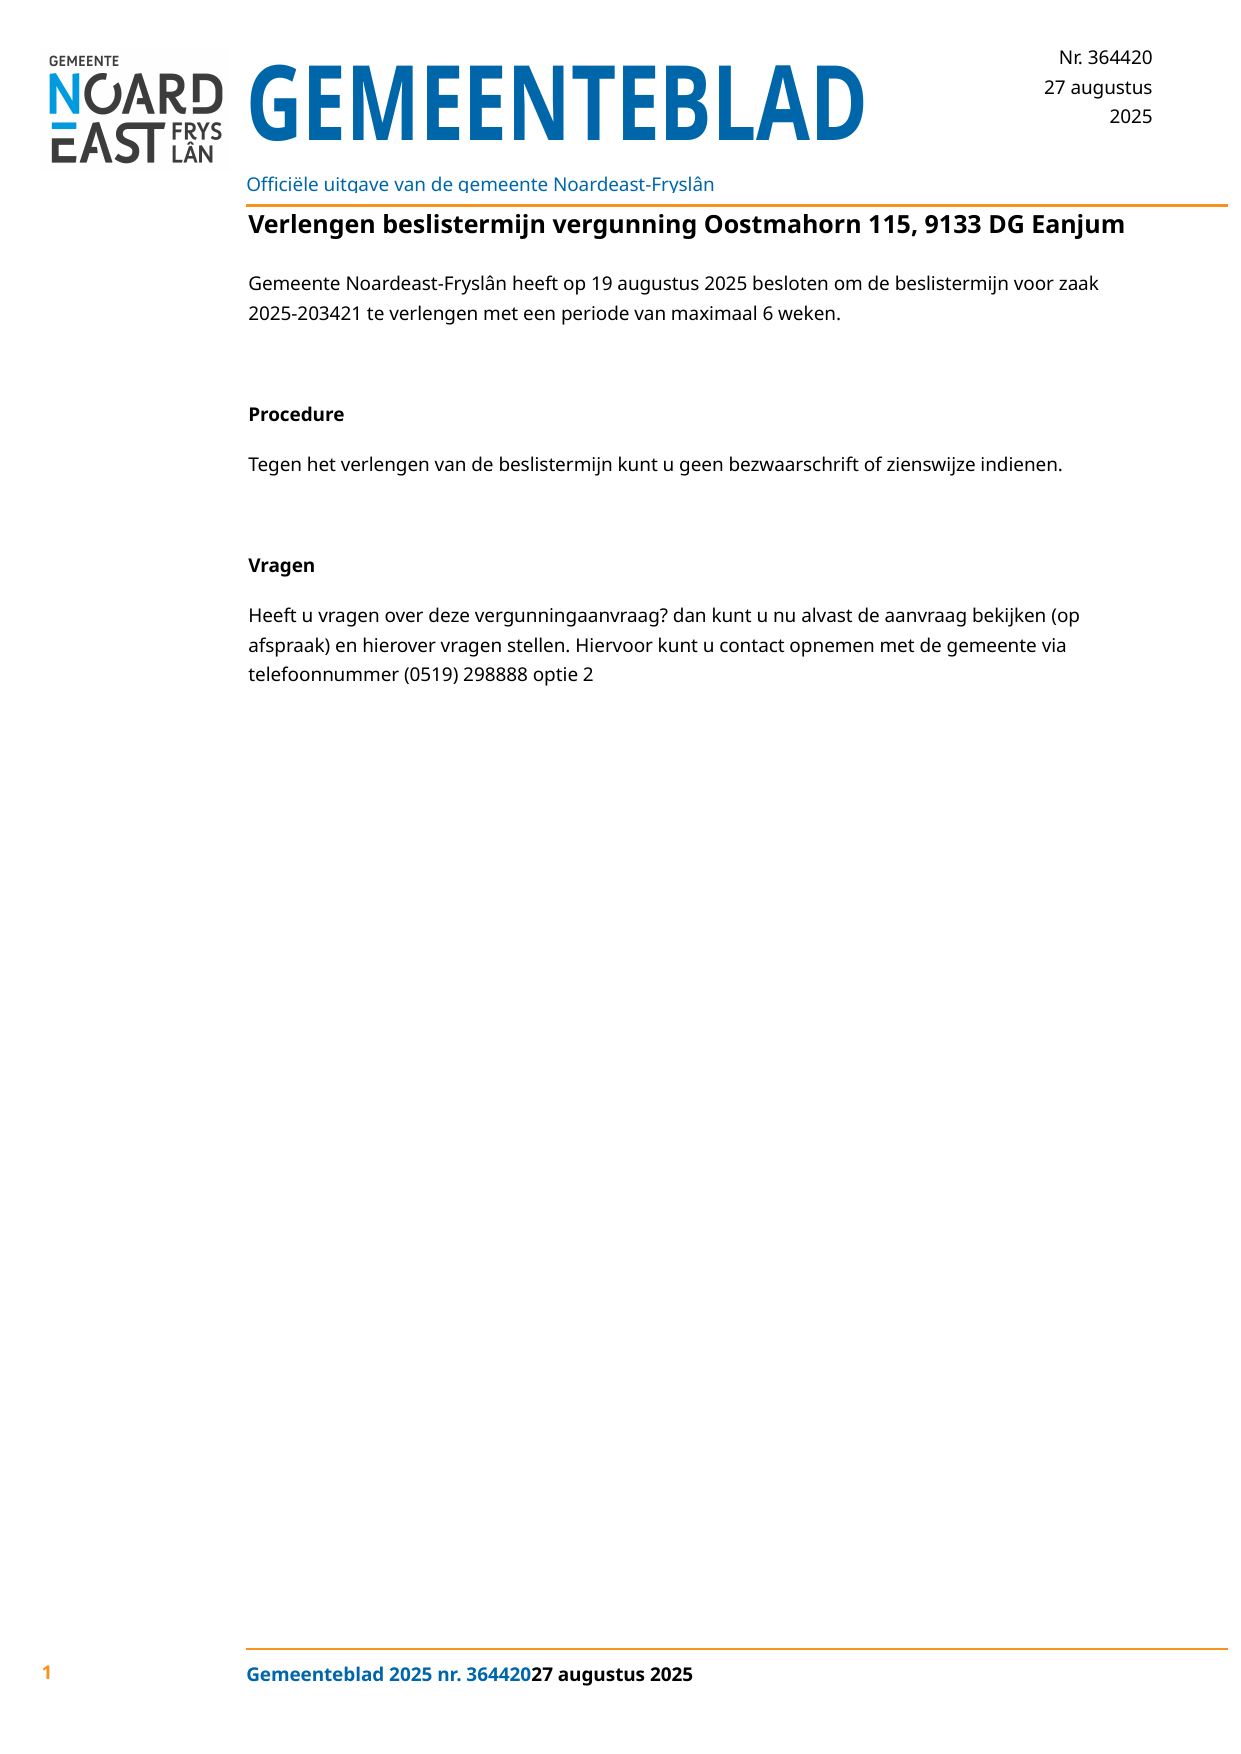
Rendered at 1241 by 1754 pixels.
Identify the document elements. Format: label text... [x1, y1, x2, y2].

text Gemeente Noardeast-Fryslân heeft op 19 augustus 2025 besloten om de beslistermijn voor zaak 2025-203421 te verlengen met een periode van maximaal 6 weken. [248, 270, 1152, 326]
text Procedure [248, 401, 1152, 426]
picture [41, 47, 231, 172]
text Heeft u vragen over deze vergunningaanvraag? dan kunt u nu alvast de aanvraag bekijken (op afspraak) en hierover vragen stellen. Hiervoor kunt u contact opnemen met de gemeente via telefoonnummer (0519) 298888 optie 2 [248, 602, 1152, 687]
text Tegen het verlengen van de beslistermijn kunt u geen bezwaarschrift of zienswijze indienen. [248, 451, 1152, 477]
text Vragen [248, 552, 1152, 578]
text Verlengen beslistermijn vergunning Oostmahorn 115, 9133 DG Eanjum [248, 207, 1152, 241]
